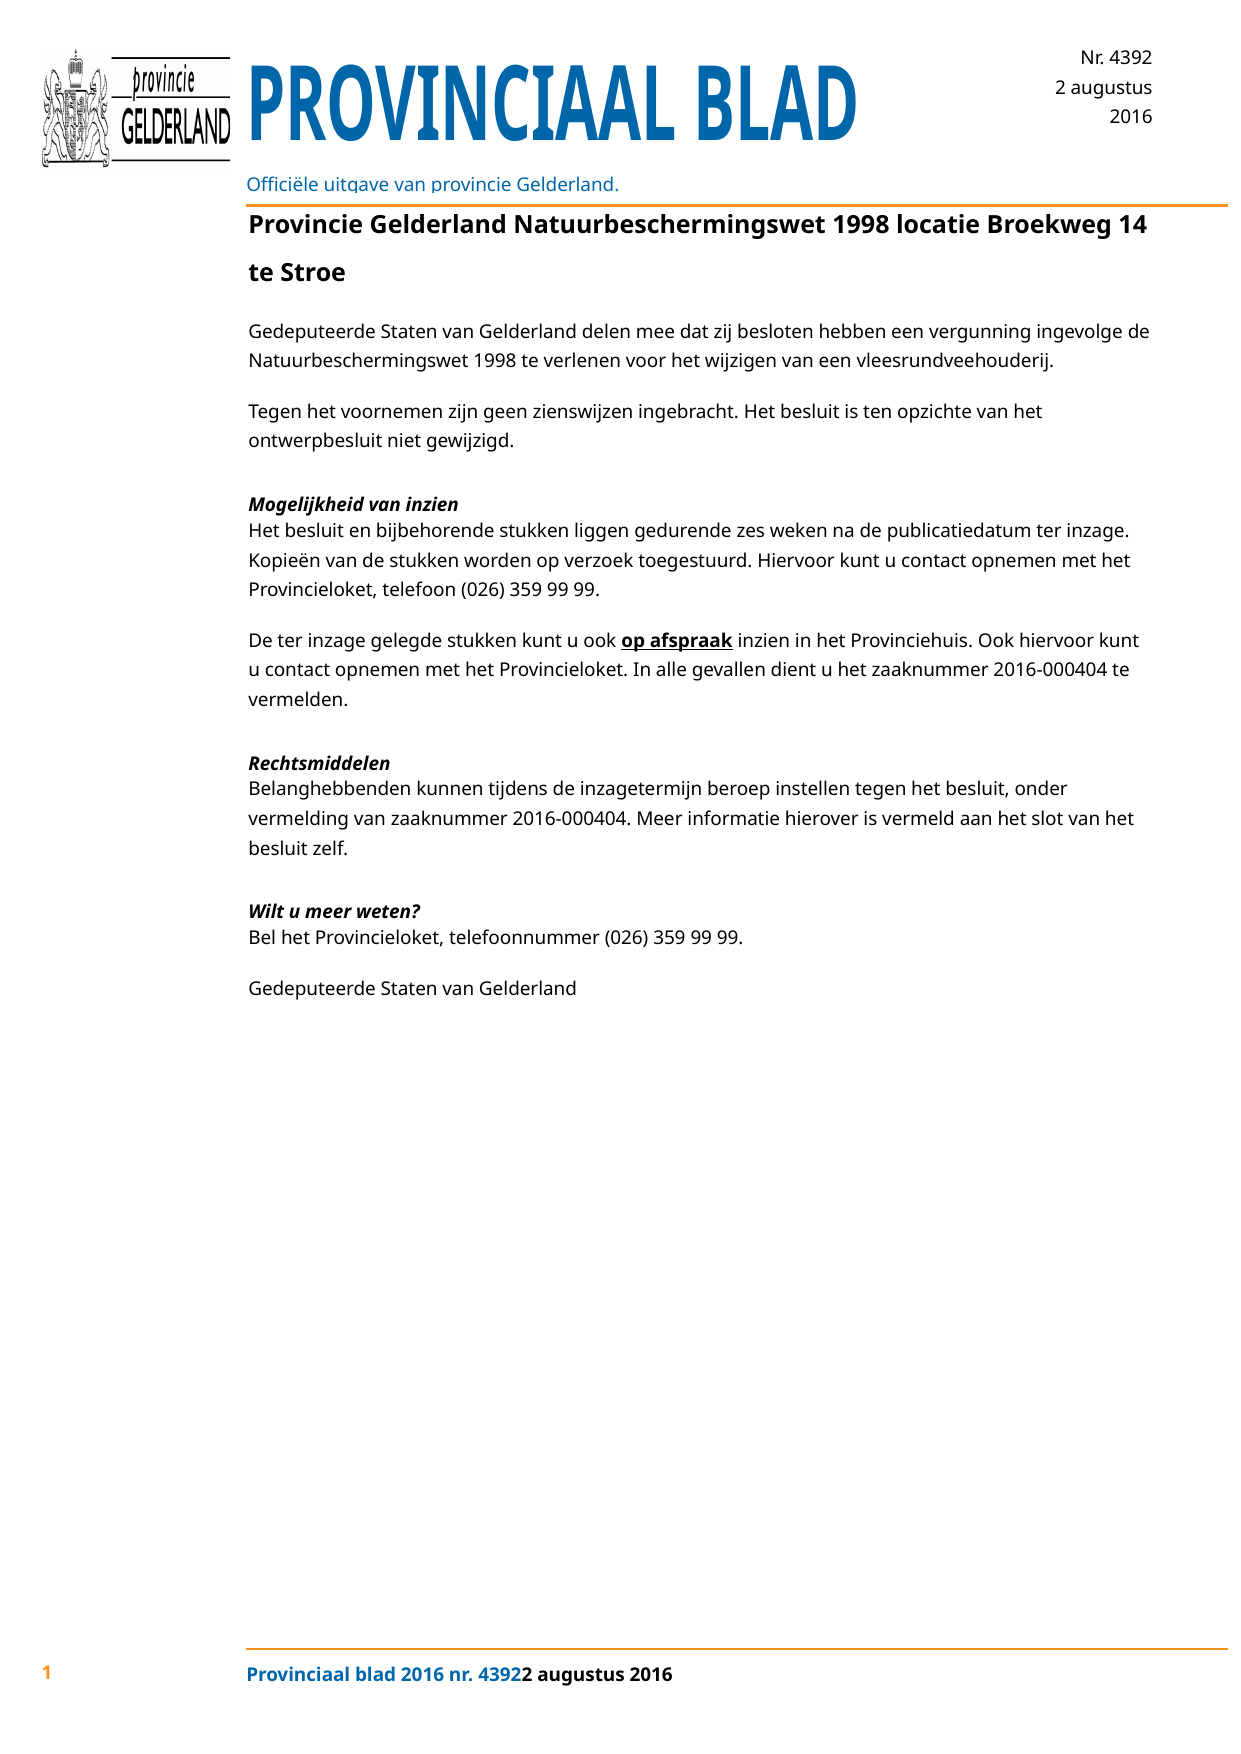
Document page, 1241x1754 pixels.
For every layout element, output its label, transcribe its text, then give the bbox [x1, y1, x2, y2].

text Rechtsmiddelen [248, 750, 1152, 776]
text Belanghebbenden kunnen tijdens de inzagetermijn beroep instellen tegen het besluit, onder vermelding van zaaknummer 2016-000404. Meer informatie hierover is vermeld aan het slot van het besluit zelf. [248, 776, 1152, 861]
text Gedeputeerde Staten van Gelderland delen mee dat zij besloten hebben een vergunning ingevolge de Natuurbeschermingswet 1998 te verlenen voor het wijzigen van een vleesrundveehouderij. [248, 318, 1152, 373]
text Het besluit en bijbehorende stukken liggen gedurende zes weken na de publicatiedatum ter inzage. Kopieën van de stukken worden op verzoek toegestuurd. Hiervoor kunt u contact opnemen met het Provincieloket, telefoon (026) 359 99 99. [248, 517, 1152, 602]
text Mogelijkheid van inzien [248, 491, 1152, 517]
text Bel het Provincieloket, telefoonnummer (026) 359 99 99. [248, 924, 1152, 950]
text De ter inzage gelegde stukken kunt u ook op afspraak inzien in het Provinciehuis. Ook hiervoor kunt u contact opnemen met het Provincieloket. In alle gevallen dient u het zaaknummer 2016-000404 te vermelden. [248, 627, 1152, 712]
text Tegen het voornemen zijn geen zienswijzen ingebracht. Het besluit is ten opzichte van het ontwerpbesluit niet gewijzigd. [248, 398, 1152, 453]
text Wilt u meer weten? [248, 899, 1152, 924]
text Provincie Gelderland Natuurbeschermingswet 1998 locatie Broekweg 14 te Stroe [248, 207, 1152, 288]
text Gedeputeerde Staten van Gelderland [248, 975, 1152, 1001]
picture [41, 47, 231, 172]
